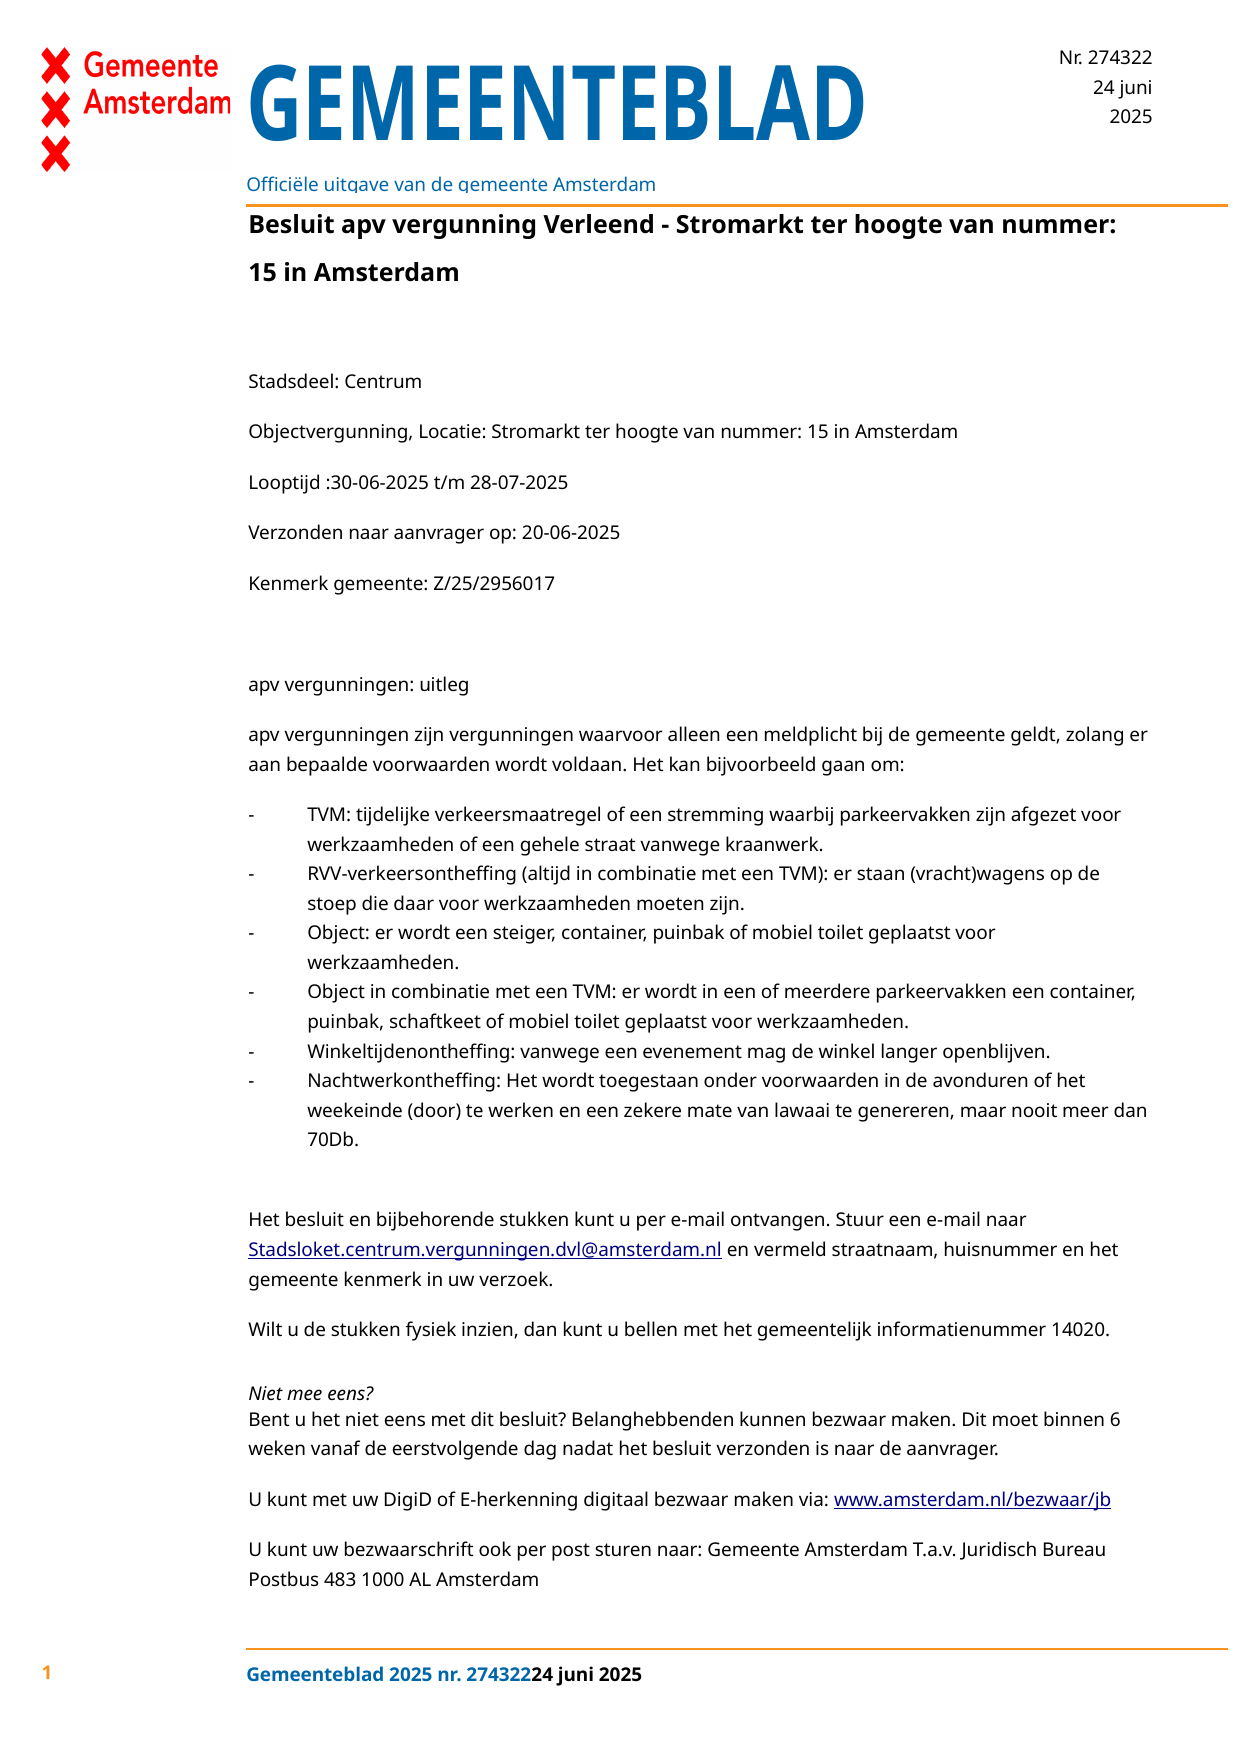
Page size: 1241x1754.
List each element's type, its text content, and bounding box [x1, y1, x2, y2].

list Nachtwerkontheffing: Het wordt toegestaan onder voorwaarden in de avonduren of het weekeinde (door) te werken en een zekere mate van lawaai te genereren, maar nooit meer dan 70Db. [248, 1067, 1152, 1152]
text Kenmerk gemeente: Z/25/2956017 [248, 570, 1152, 596]
text Bent u het niet eens met dit besluit? Belanghebbenden kunnen bezwaar maken. Dit moet binnen 6 weken vanaf de eerstvolgende dag nadat het besluit verzonden is naar de aanvrager. [248, 1406, 1152, 1461]
list Object: er wordt een steiger, container, puinbak of mobiel toilet geplaatst voor werkzaamheden. [248, 919, 1152, 975]
text Niet mee eens? [248, 1380, 1152, 1406]
list Winkeltijdenontheffing: vanwege een evenement mag de winkel langer openblijven. [248, 1038, 1152, 1064]
text U kunt uw bezwaarschrift ook per post sturen naar: Gemeente Amsterdam T.a.v. Juridisch Bureau Postbus 483 1000 AL Amsterdam [248, 1536, 1152, 1592]
text Verzonden naar aanvrager op: 20-06-2025 [248, 519, 1152, 545]
text Stadsdeel: Centrum [248, 368, 1152, 394]
text Objectvergunning, Locatie: Stromarkt ter hoogte van nummer: 15 in Amsterdam [248, 419, 1152, 444]
text Het besluit en bijbehorende stukken kunt u per e-mail ontvangen. Stuur een e-mail naar Stadsloket.centrum.vergunningen.dvl@amsterdam.nl en vermeld straatnaam, huisnummer en het gemeente kenmerk in uw verzoek. [248, 1207, 1152, 1292]
text apv vergunningen zijn vergunningen waarvoor alleen een meldplicht bij de gemeente geldt, zolang er aan bepaalde voorwaarden wordt voldaan. Het kan bijvoorbeeld gaan om: [248, 721, 1152, 777]
picture [41, 47, 231, 172]
list TVM: tijdelijke verkeersmaatregel of een stremming waarbij parkeervakken zijn afgezet voor werkzaamheden of een gehele straat vanwege kraanwerk. [248, 801, 1152, 857]
text Besluit apv vergunning Verleend - Stromarkt ter hoogte van nummer: 15 in Amsterdam [248, 207, 1152, 288]
text Looptijd :30-06-2025 t/m 28-07-2025 [248, 469, 1152, 495]
text U kunt met uw DigiD of E-herkenning digitaal bezwaar maken via: www.amsterdam.nl/bezwaar/jb [248, 1486, 1152, 1512]
text apv vergunningen: uitleg [248, 671, 1152, 697]
text Wilt u de stukken fysiek inzien, dan kunt u bellen met het gemeentelijk informatienummer 14020. [248, 1316, 1152, 1342]
list RVV-verkeersontheffing (altijd in combinatie met een TVM): er staan (vracht)wagens op de stoep die daar voor werkzaamheden moeten zijn. [248, 860, 1152, 916]
list Object in combinatie met een TVM: er wordt in een of meerdere parkeervakken een container, puinbak, schaftkeet of mobiel toilet geplaatst voor werkzaamheden. [248, 979, 1152, 1034]
